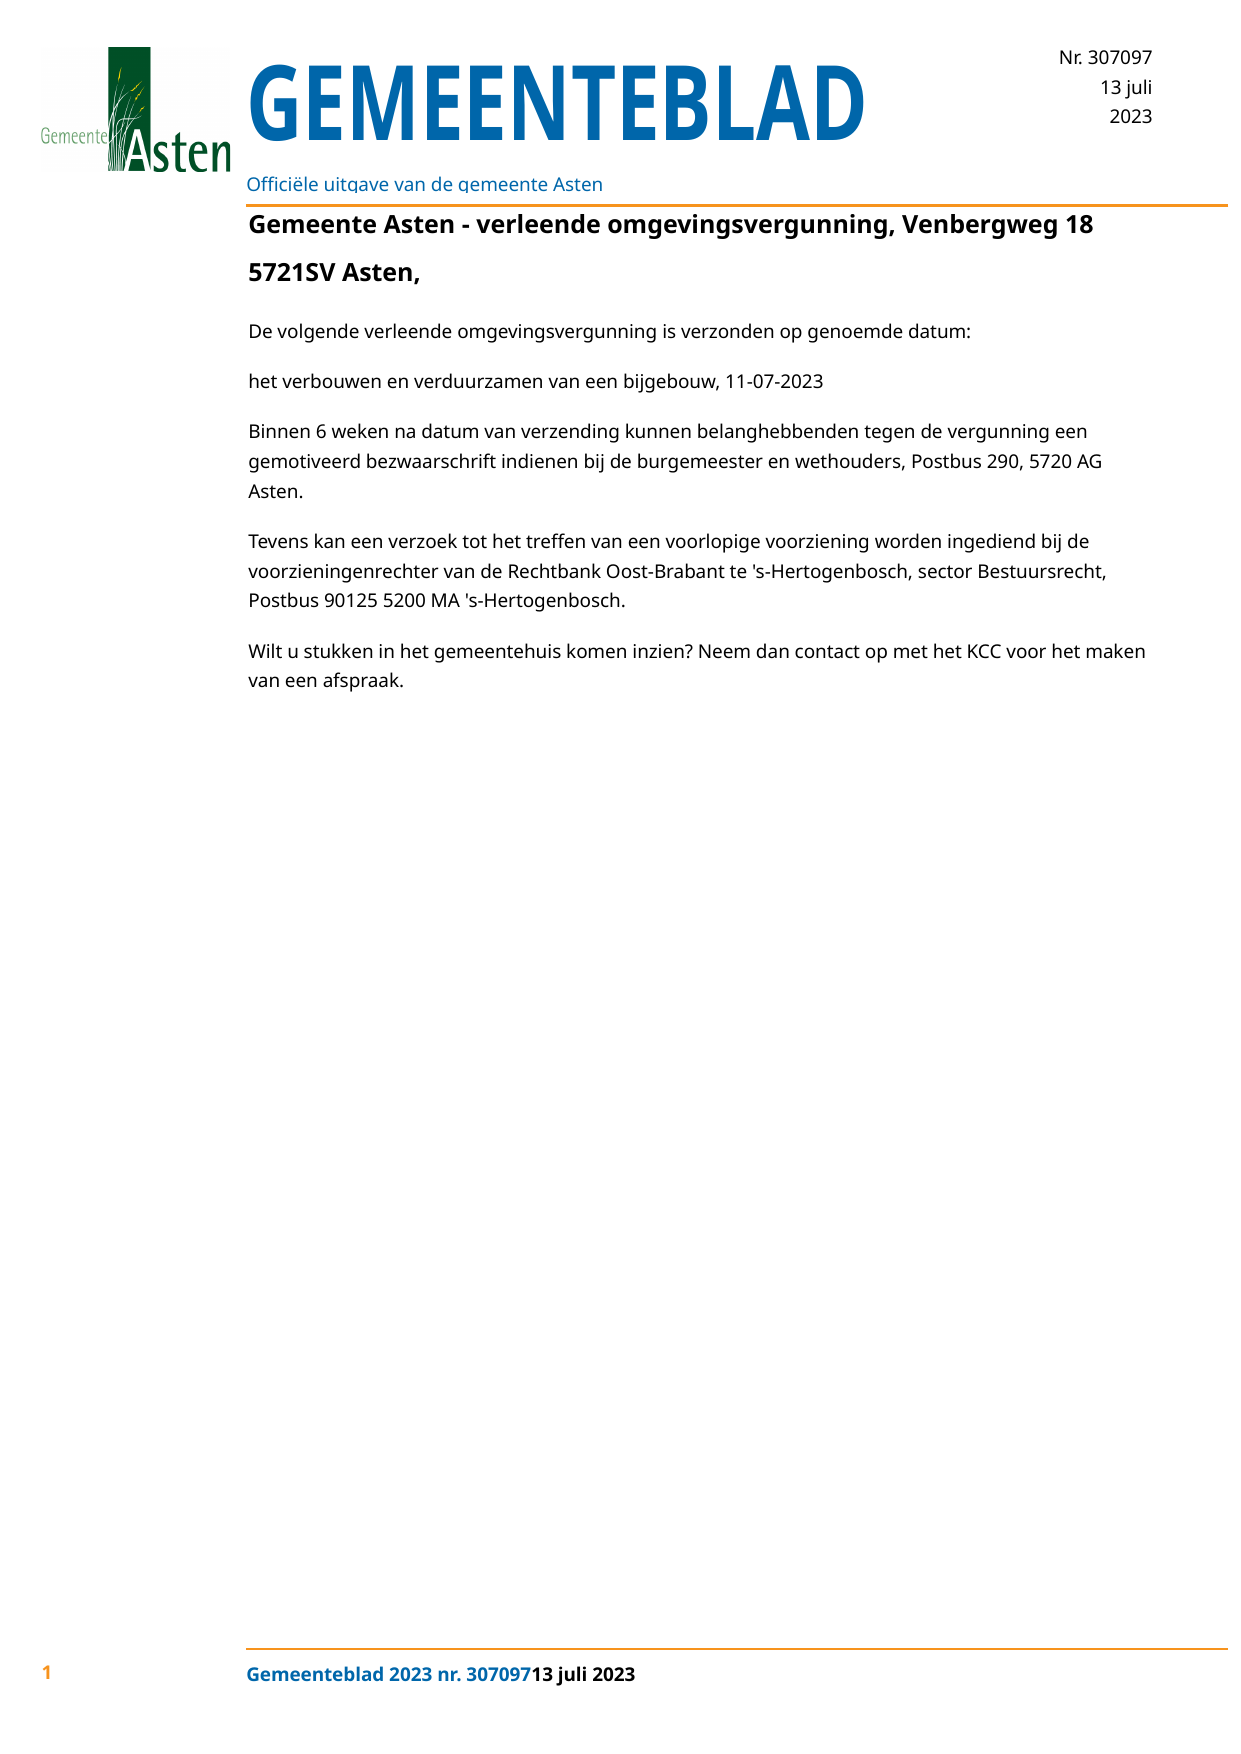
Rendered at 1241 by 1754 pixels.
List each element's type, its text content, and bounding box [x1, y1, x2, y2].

text Binnen 6 weken na datum van verzending kunnen belanghebbenden tegen de vergunning een gemotiveerd bezwaarschrift indienen bij de burgemeester en wethouders, Postbus 290, 5720 AG Asten. [248, 419, 1152, 504]
text Tevens kan een verzoek tot het treffen van een voorlopige voorziening worden ingediend bij de voorzieningenrechter van de Rechtbank Oost-Brabant te 's-Hertogenbosch, sector Bestuursrecht, Postbus 90125 5200 MA 's-Hertogenbosch. [248, 528, 1152, 613]
text het verbouwen en verduurzamen van een bijgebouw, 11-07-2023 [248, 368, 1152, 394]
text Wilt u stukken in het gemeentehuis komen inzien? Neem dan contact op met het KCC voor het maken van een afspraak. [248, 638, 1152, 693]
text Gemeente Asten - verleende omgevingsvergunning, Venbergweg 18 5721SV Asten, [248, 207, 1152, 288]
picture [41, 47, 231, 172]
text De volgende verleende omgevingsvergunning is verzonden op genoemde datum: [248, 318, 1152, 344]
